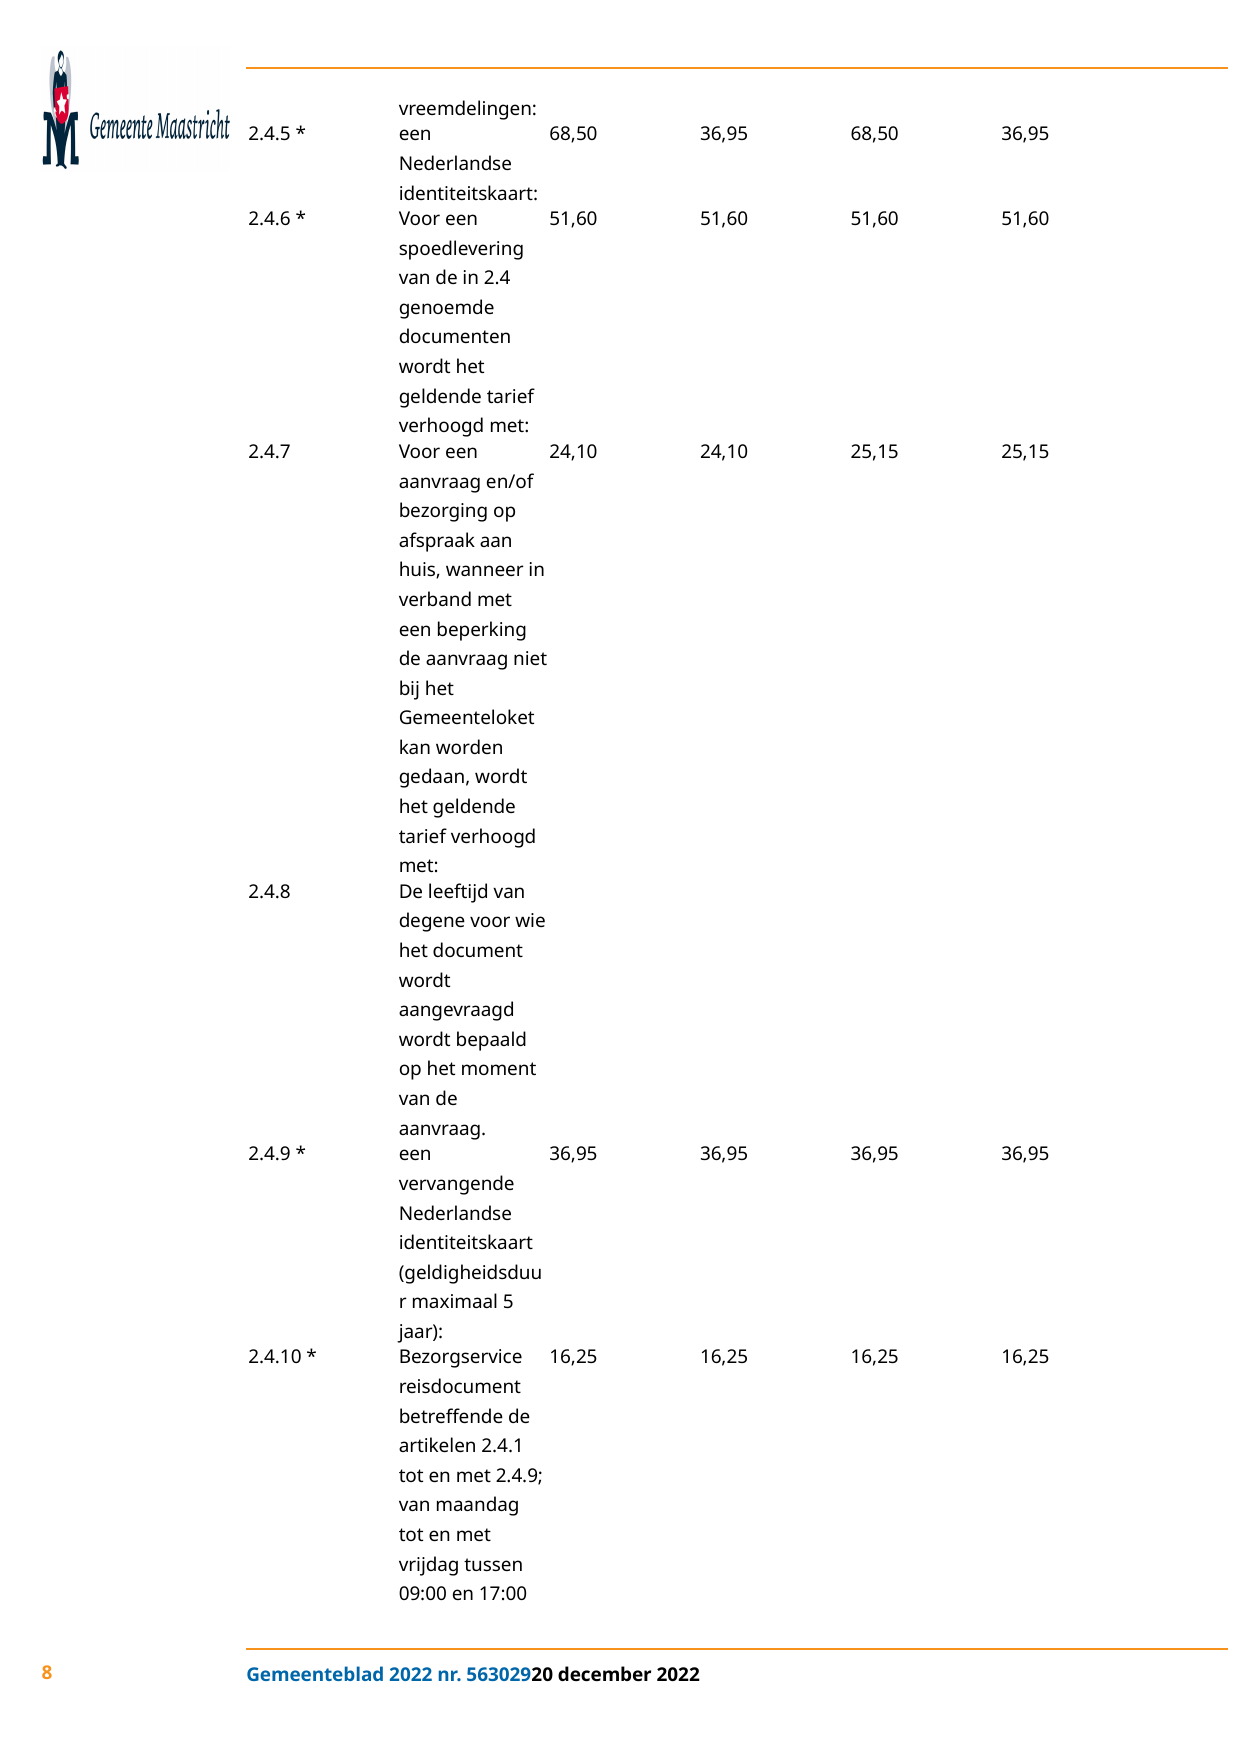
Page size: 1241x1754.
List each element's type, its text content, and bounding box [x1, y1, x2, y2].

table_cell [1001, 878, 1152, 1141]
table_cell [549, 878, 700, 1141]
table_cell [850, 878, 1001, 1141]
table_cell Voor een spoedlevering van de in 2.4 genoemde documenten wordt het geldende tarief verhoogd met: [399, 205, 549, 438]
table_cell 24,10 [549, 438, 700, 878]
table_cell Bezorgservice reisdocument betreffende de artikelen 2.4.1 tot en met 2.4.9; van maandag tot en met vrijdag tussen 09:00 en 17:00 [399, 1344, 549, 1606]
table_cell 25,15 [1001, 438, 1152, 878]
table_cell [700, 878, 850, 1141]
table_cell 16,25 [850, 1344, 1001, 1606]
table_cell [850, 95, 1001, 121]
table_cell 51,60 [700, 205, 850, 438]
table_cell 36,95 [1001, 121, 1152, 205]
table_cell 51,60 [549, 205, 700, 438]
table_cell [1001, 95, 1152, 121]
table_cell 51,60 [850, 205, 1001, 438]
table_cell 36,95 [850, 1141, 1001, 1344]
table_cell 25,15 [850, 438, 1001, 878]
table_cell 2.4.5 * [248, 121, 398, 205]
table_cell een vervangende Nederlandse identiteitskaart (geldigheidsduur maximaal 5 jaar): [399, 1141, 549, 1344]
table_cell 2.4.9 * [248, 1141, 398, 1344]
table_cell 68,50 [549, 121, 700, 205]
table_cell [549, 95, 700, 121]
table_cell 24,10 [700, 438, 850, 878]
table_cell 36,95 [549, 1141, 700, 1344]
table_cell vreemdelingen: [399, 95, 549, 121]
table_cell 16,25 [549, 1344, 700, 1606]
table_cell 2.4.8 [248, 878, 398, 1141]
picture [41, 47, 231, 172]
table_cell 2.4.6 * [248, 205, 398, 438]
table_cell 36,95 [1001, 1141, 1152, 1344]
table_cell 36,95 [700, 1141, 850, 1344]
table_cell 2.4.10 * [248, 1344, 398, 1606]
table_cell een Nederlandse identiteitskaart: [399, 121, 549, 205]
table_cell 16,25 [1001, 1344, 1152, 1606]
table_cell [700, 95, 850, 121]
table_cell 68,50 [850, 121, 1001, 205]
table_cell 36,95 [700, 121, 850, 205]
table_cell De leeftijd van degene voor wie het document wordt aangevraagd wordt bepaald op het moment van de aanvraag. [399, 878, 549, 1141]
table_cell 16,25 [700, 1344, 850, 1606]
table_cell [248, 95, 398, 121]
table_cell Voor een aanvraag en/of bezorging op afspraak aan huis, wanneer in verband met een beperking de aanvraag niet bij het Gemeenteloket kan worden gedaan, wordt het geldende tarief verhoogd met: [399, 438, 549, 878]
table_cell 2.4.7 [248, 438, 398, 878]
table_cell 51,60 [1001, 205, 1152, 438]
